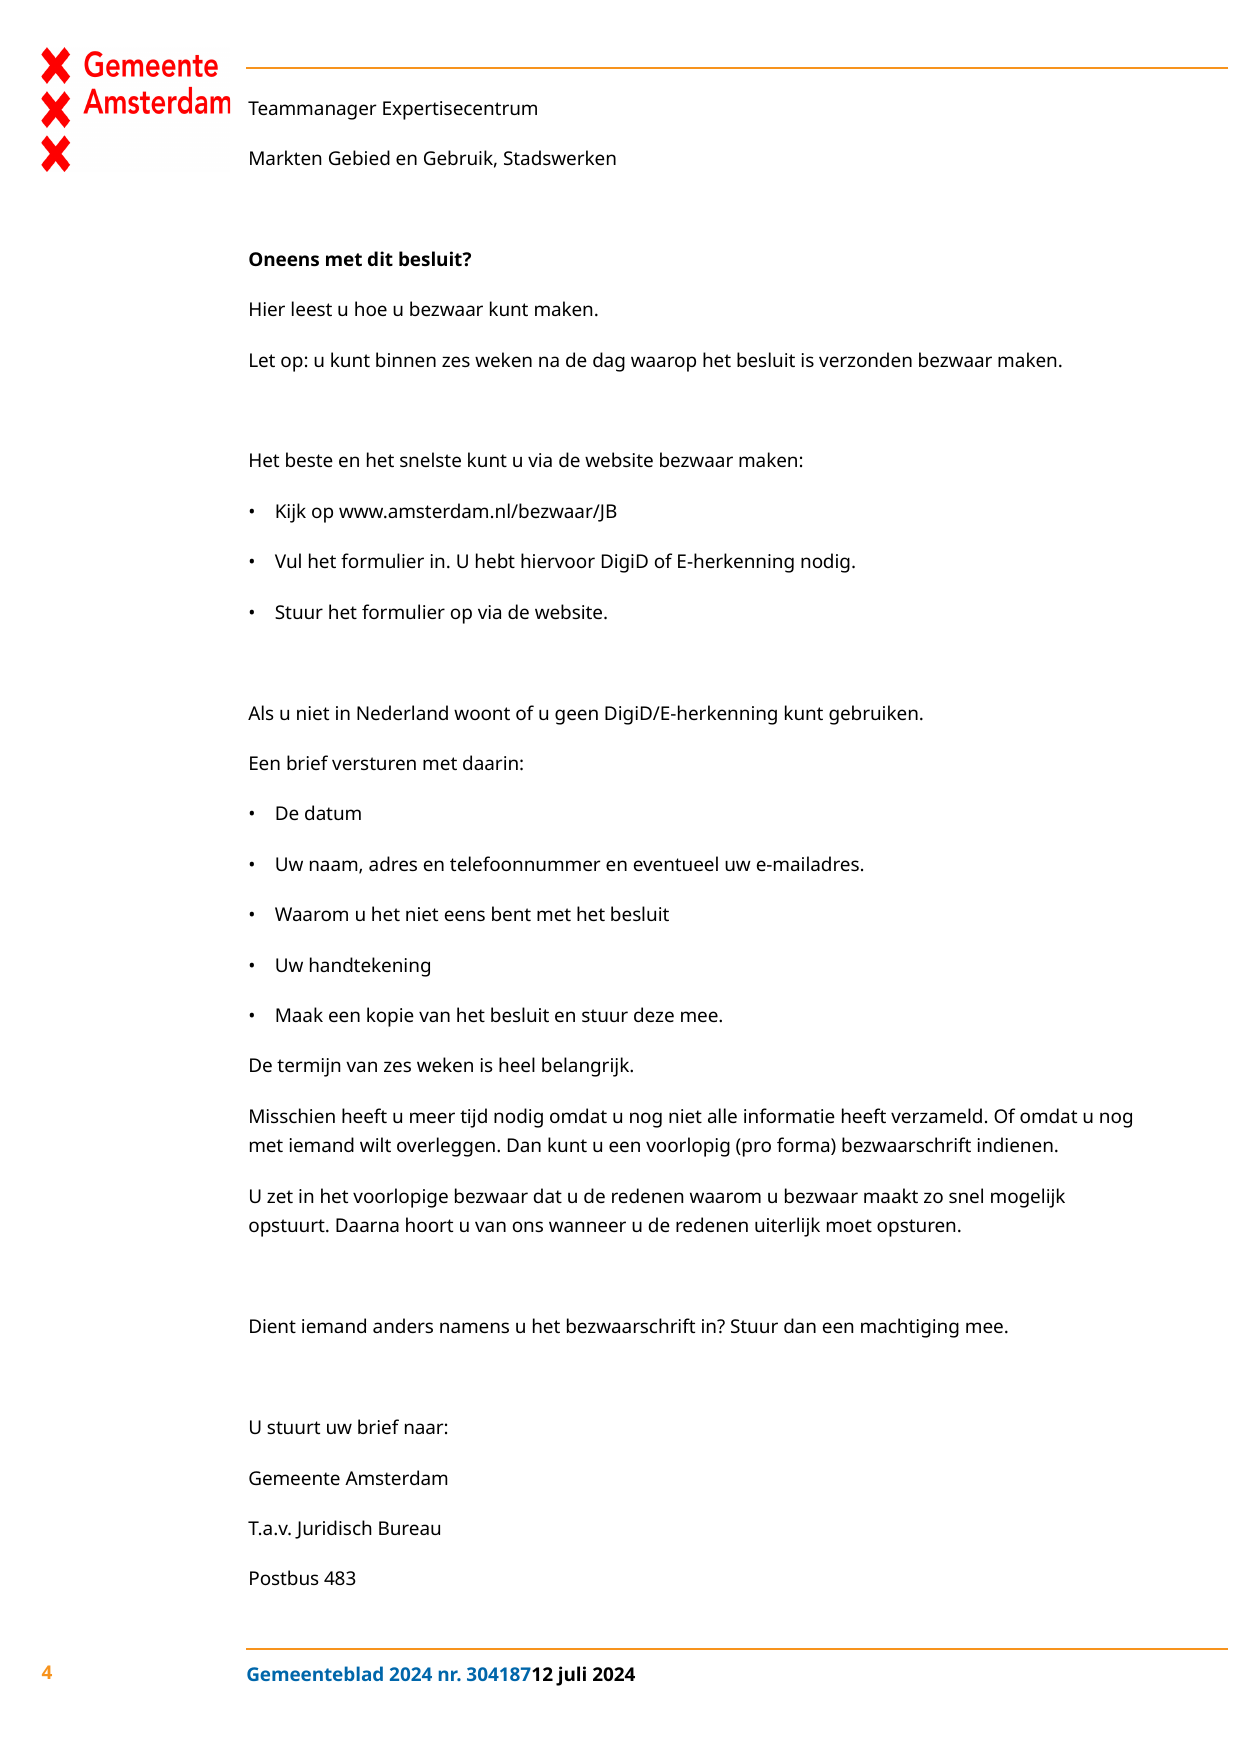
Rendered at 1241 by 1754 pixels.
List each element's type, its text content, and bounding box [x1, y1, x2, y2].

text • Uw naam, adres en telefoonnummer en eventueel uw e-mailadres. [248, 851, 1152, 877]
text • Kijk op www.amsterdam.nl/bezwaar/JB [248, 498, 1152, 524]
text De termijn van zes weken is heel belangrijk. [248, 1053, 1152, 1078]
text • Maak een kopie van het besluit en stuur deze mee. [248, 1002, 1152, 1028]
text U stuurt uw brief naar: [248, 1414, 1152, 1440]
text Let op: u kunt binnen zes weken na de dag waarop het besluit is verzonden bezwaar maken. [248, 347, 1152, 373]
text Markten Gebied en Gebruik, Stadswerken [248, 145, 1152, 171]
text Als u niet in Nederland woont of u geen DigiD/E-herkenning kunt gebruiken. [248, 700, 1152, 726]
text Hier leest u hoe u bezwaar kunt maken. [248, 296, 1152, 322]
text • De datum [248, 801, 1152, 826]
picture [41, 47, 231, 172]
text • Vul het formulier in. U hebt hiervoor DigiD of E-herkenning nodig. [248, 548, 1152, 574]
text T.a.v. Juridisch Bureau [248, 1515, 1152, 1541]
text U zet in het voorlopige bezwaar dat u de redenen waarom u bezwaar maakt zo snel mogelijk opstuurt. Daarna hoort u van ons wanneer u de redenen uiterlijk moet opsturen. [248, 1183, 1152, 1238]
text Teammanager Expertisecentrum [248, 95, 1152, 121]
text Het beste en het snelste kunt u via de website bezwaar maken: [248, 448, 1152, 473]
text • Stuur het formulier op via de website. [248, 599, 1152, 625]
text Gemeente Amsterdam [248, 1465, 1152, 1491]
text • Waarom u het niet eens bent met het besluit [248, 901, 1152, 927]
text • Uw handtekening [248, 952, 1152, 978]
text Postbus 483 [248, 1566, 1152, 1591]
text Oneens met dit besluit? [248, 246, 1152, 272]
text Misschien heeft u meer tijd nodig omdat u nog niet alle informatie heeft verzameld. Of omdat u nog met iemand wilt overleggen. Dan kunt u een voorlopig (pro forma) bezwaarschrift indienen. [248, 1103, 1152, 1158]
text Dient iemand anders namens u het bezwaarschrift in? Stuur dan een machtiging mee. [248, 1313, 1152, 1339]
text Een brief versturen met daarin: [248, 750, 1152, 776]
